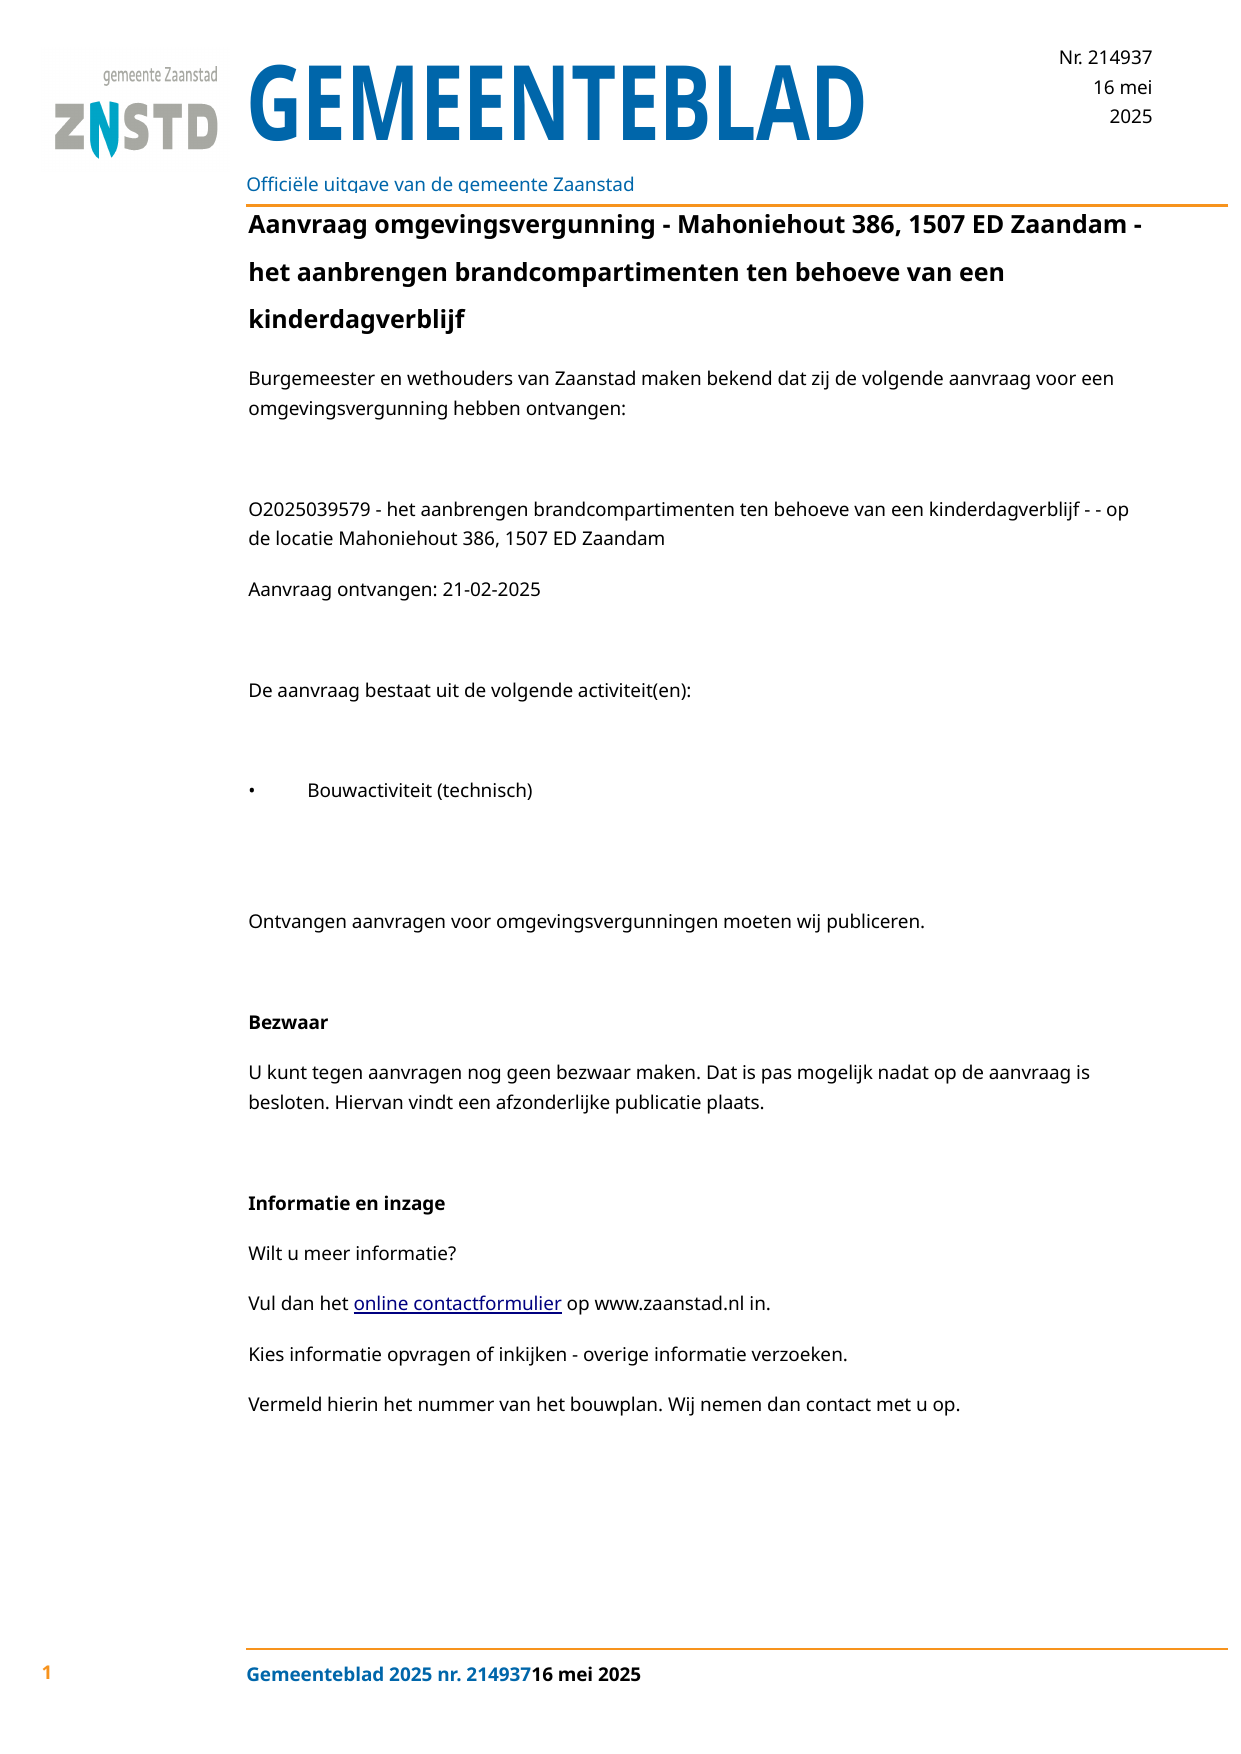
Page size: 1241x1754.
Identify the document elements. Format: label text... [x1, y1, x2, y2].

text Bezwaar [248, 1009, 1152, 1034]
text Burgemeester en wethouders van Zaanstad maken bekend dat zij de volgende aanvraag voor een omgevingsvergunning hebben ontvangen: [248, 366, 1152, 421]
text O2025039579 - het aanbrengen brandcompartimenten ten behoeve van een kinderdagverblijf - - op de locatie Mahoniehout 386, 1507 ED Zaandam [248, 496, 1152, 551]
text U kunt tegen aanvragen nog geen bezwaar maken. Dat is pas mogelijk nadat op de aanvraag is besloten. Hiervan vindt een afzonderlijke publicatie plaats. [248, 1059, 1152, 1114]
text Aanvraag omgevingsvergunning - Mahoniehout 386, 1507 ED Zaandam - het aanbrengen brandcompartimenten ten behoeve van een kinderdagverblijf [248, 207, 1152, 336]
picture [41, 47, 231, 172]
text Vul dan het online contactformulier op www.zaanstad.nl in. [248, 1291, 1152, 1316]
text Vermeld hierin het nummer van het bouwplan. Wij nemen dan contact met u op. [248, 1391, 1152, 1417]
text De aanvraag bestaat uit de volgende activiteit(en): [248, 677, 1152, 702]
text Ontvangen aanvragen voor omgevingsvergunningen moeten wij publiceren. [248, 908, 1152, 934]
text Aanvraag ontvangen: 21-02-2025 [248, 576, 1152, 602]
list Bouwactiviteit (technisch) [248, 778, 1152, 803]
text Kies informatie opvragen of inkijken - overige informatie verzoeken. [248, 1341, 1152, 1367]
text Wilt u meer informatie? [248, 1240, 1152, 1266]
text Informatie en inzage [248, 1190, 1152, 1215]
